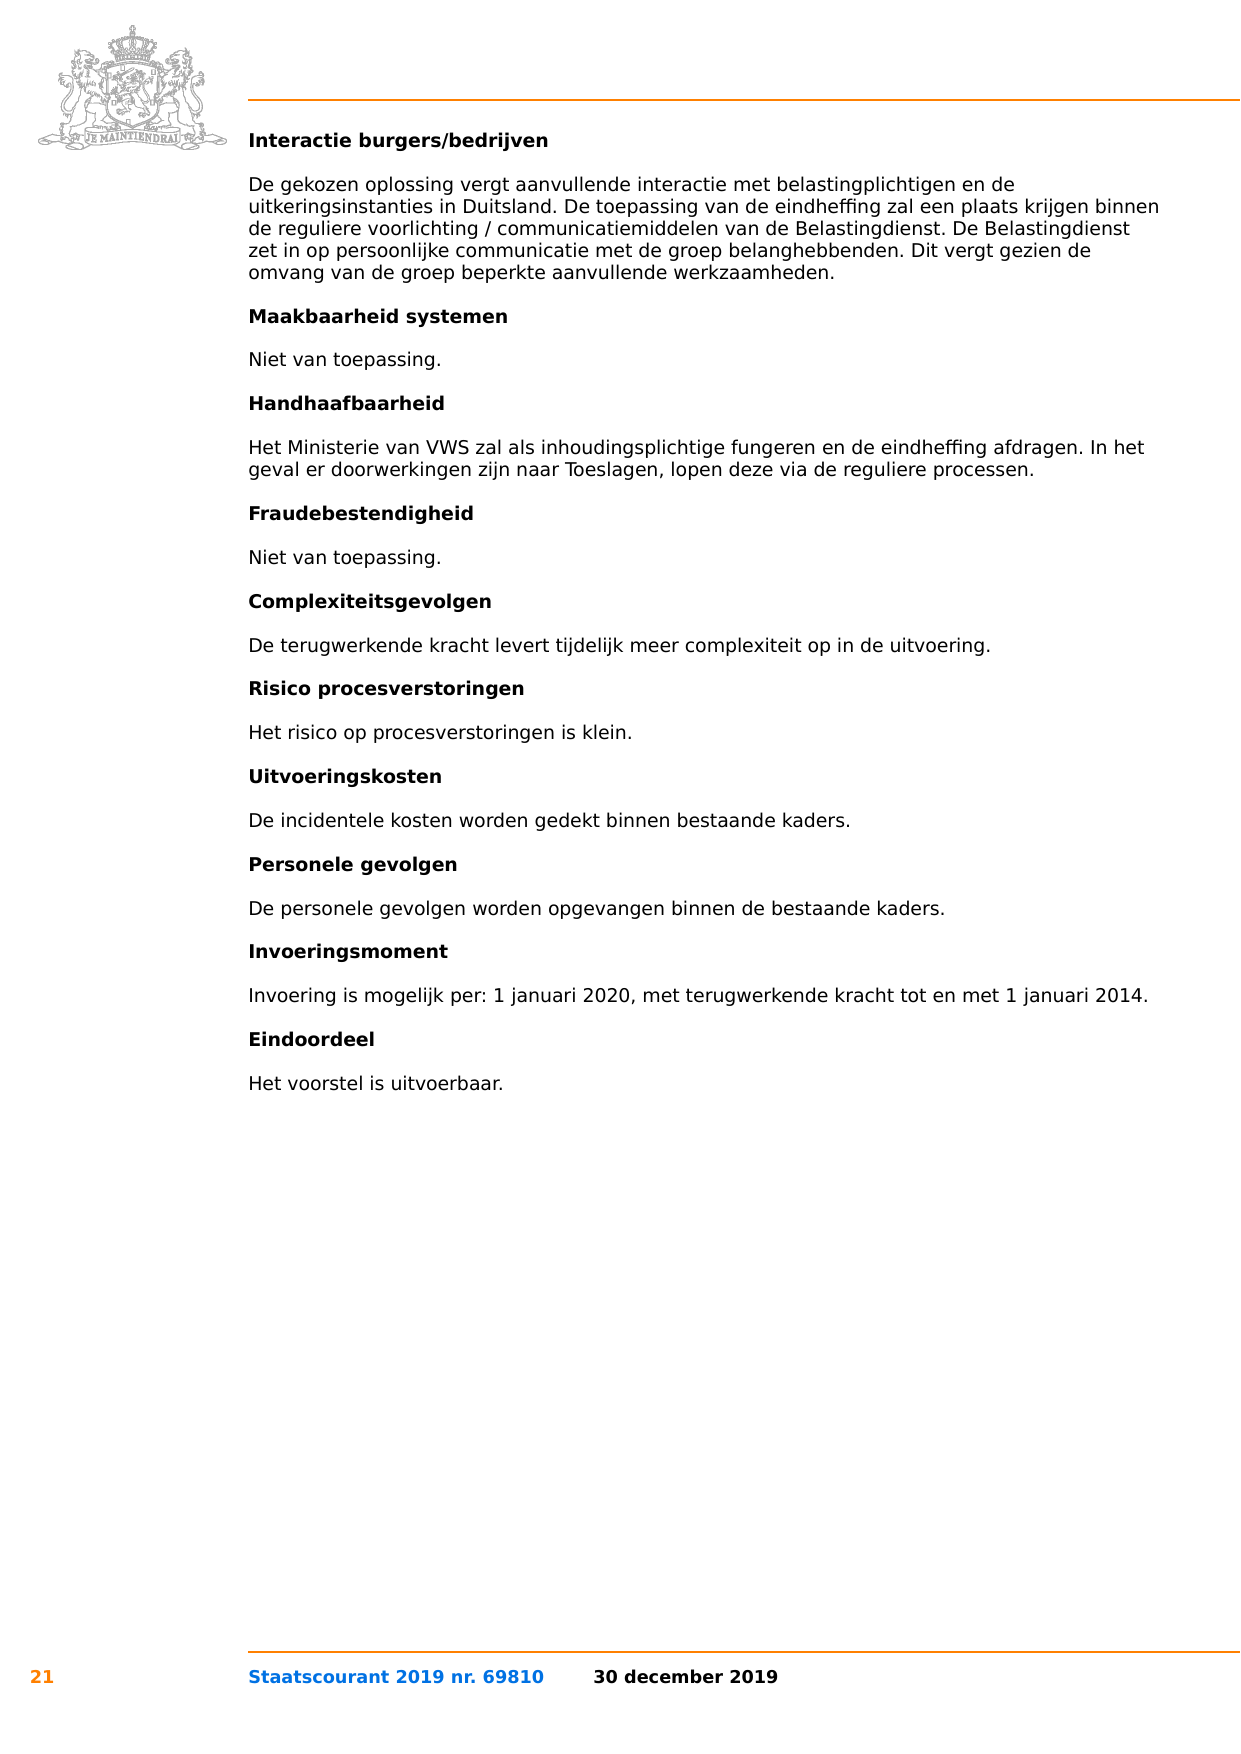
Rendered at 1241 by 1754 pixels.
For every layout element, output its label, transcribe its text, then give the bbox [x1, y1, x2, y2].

subtitle Maakbaarheid systemen [248, 306, 1163, 327]
subtitle Complexiteitsgevolgen [248, 591, 1163, 613]
subtitle Risico procesverstoringen [248, 678, 1163, 700]
text De personele gevolgen worden opgevangen binnen de bestaande kaders. [248, 898, 1163, 919]
text Niet van toepassing. [248, 547, 1163, 569]
text Niet van toepassing. [248, 349, 1163, 371]
text De terugwerkende kracht levert tijdelijk meer complexiteit op in de uitvoering. [248, 634, 1163, 656]
text Het voorstel is uitvoerbaar. [248, 1073, 1163, 1095]
subtitle Handhaafbaarheid [248, 393, 1163, 415]
text De gekozen oplossing vergt aanvullende interactie met belastingplichtigen en de uitkeringsinstanties in Duitsland. De toepassing van de eindheffing zal een plaats krijgen binnen de reguliere voorlichting / communicatiemiddelen van de Belastingdienst. De Belastingdienst zet in op persoonlijke communicatie met de groep belanghebbenden. Dit vergt gezien de omvang van de groep beperkte aanvullende werkzaamheden. [248, 174, 1163, 284]
text Invoering is mogelijk per: 1 januari 2020, met terugwerkende kracht tot en met 1 januari 2014. [248, 985, 1163, 1007]
subtitle Invoeringsmoment [248, 941, 1163, 963]
subtitle Personele gevolgen [248, 854, 1163, 876]
picture [38, 25, 227, 150]
text Het Ministerie van VWS zal als inhoudingsplichtige fungeren en de eindheffing afdragen. In het geval er doorwerkingen zijn naar Toeslagen, lopen deze via de reguliere processen. [248, 437, 1163, 481]
subtitle Uitvoeringskosten [248, 766, 1163, 788]
subtitle Eindoordeel [248, 1029, 1163, 1051]
subtitle Interactie burgers/bedrijven [248, 130, 1163, 152]
subtitle Fraudebestendigheid [248, 503, 1163, 525]
text Het risico op procesverstoringen is klein. [248, 722, 1163, 744]
text De incidentele kosten worden gedekt binnen bestaande kaders. [248, 810, 1163, 832]
